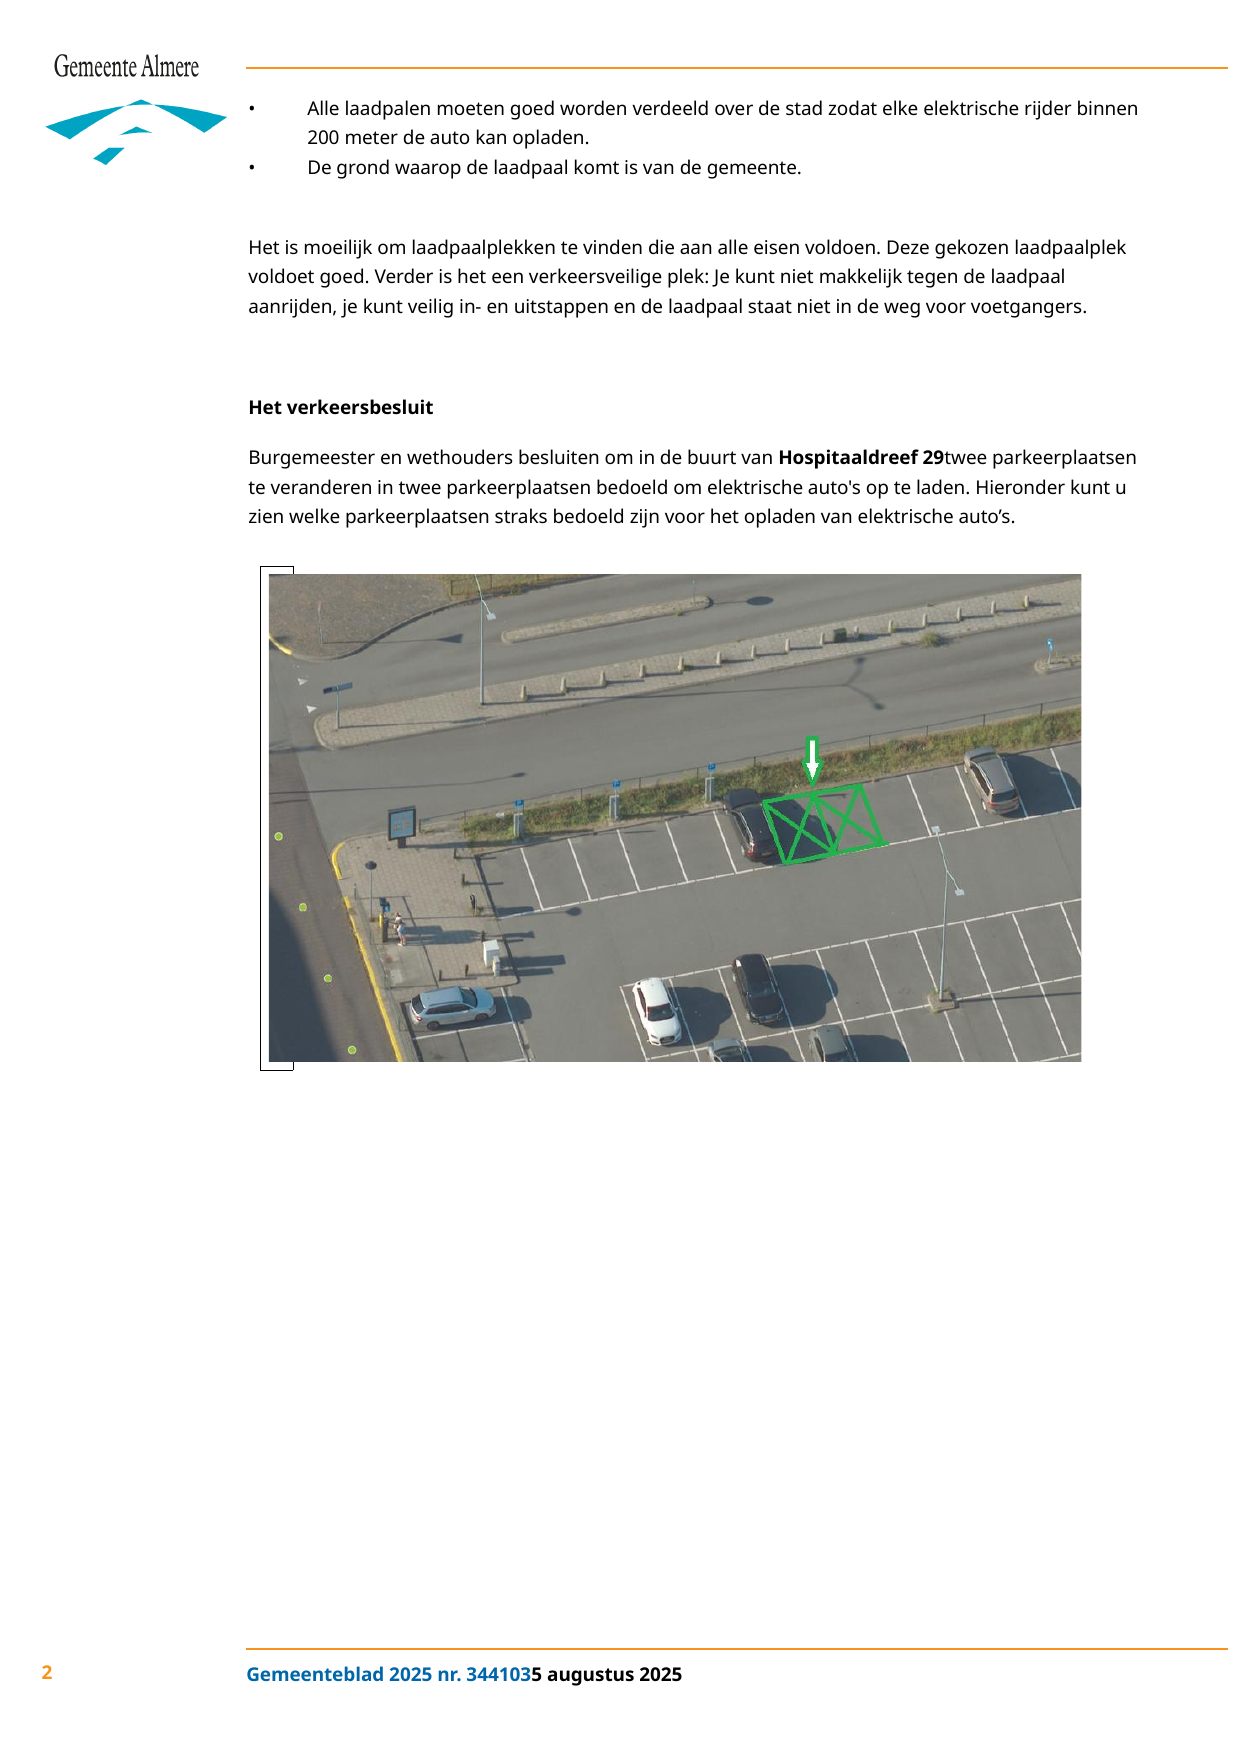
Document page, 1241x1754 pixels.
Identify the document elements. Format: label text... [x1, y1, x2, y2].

picture [41, 47, 231, 172]
text Burgemeester en wethouders besluiten om in de buurt van Hospitaaldreef 29twee parkeerplaatsen te veranderen in twee parkeerplaatsen bedoeld om elektrische auto's op te laden. Hieronder kunt u zien welke parkeerplaatsen straks bedoeld zijn voor het opladen van elektrische auto’s. [248, 444, 1152, 529]
text Het verkeersbesluit [248, 394, 1152, 420]
list Alle laadpalen moeten goed worden verdeeld over de stad zodat elke elektrische rijder binnen 200 meter de auto kan opladen. [248, 95, 1152, 150]
list De grond waarop de laadpaal komt is van de gemeente. [248, 154, 1152, 180]
text Het is moeilijk om laadpaalplekken te vinden die aan alle eisen voldoen. Deze gekozen laadpaalplek voldoet goed. Verder is het een verkeersveilige plek: Je kunt niet makkelijk tegen de laadpaal aanrijden, je kunt veilig in- en uitstappen en de laadpaal staat niet in de weg voor voetgangers. [248, 234, 1152, 319]
picture [268, 574, 1082, 1062]
